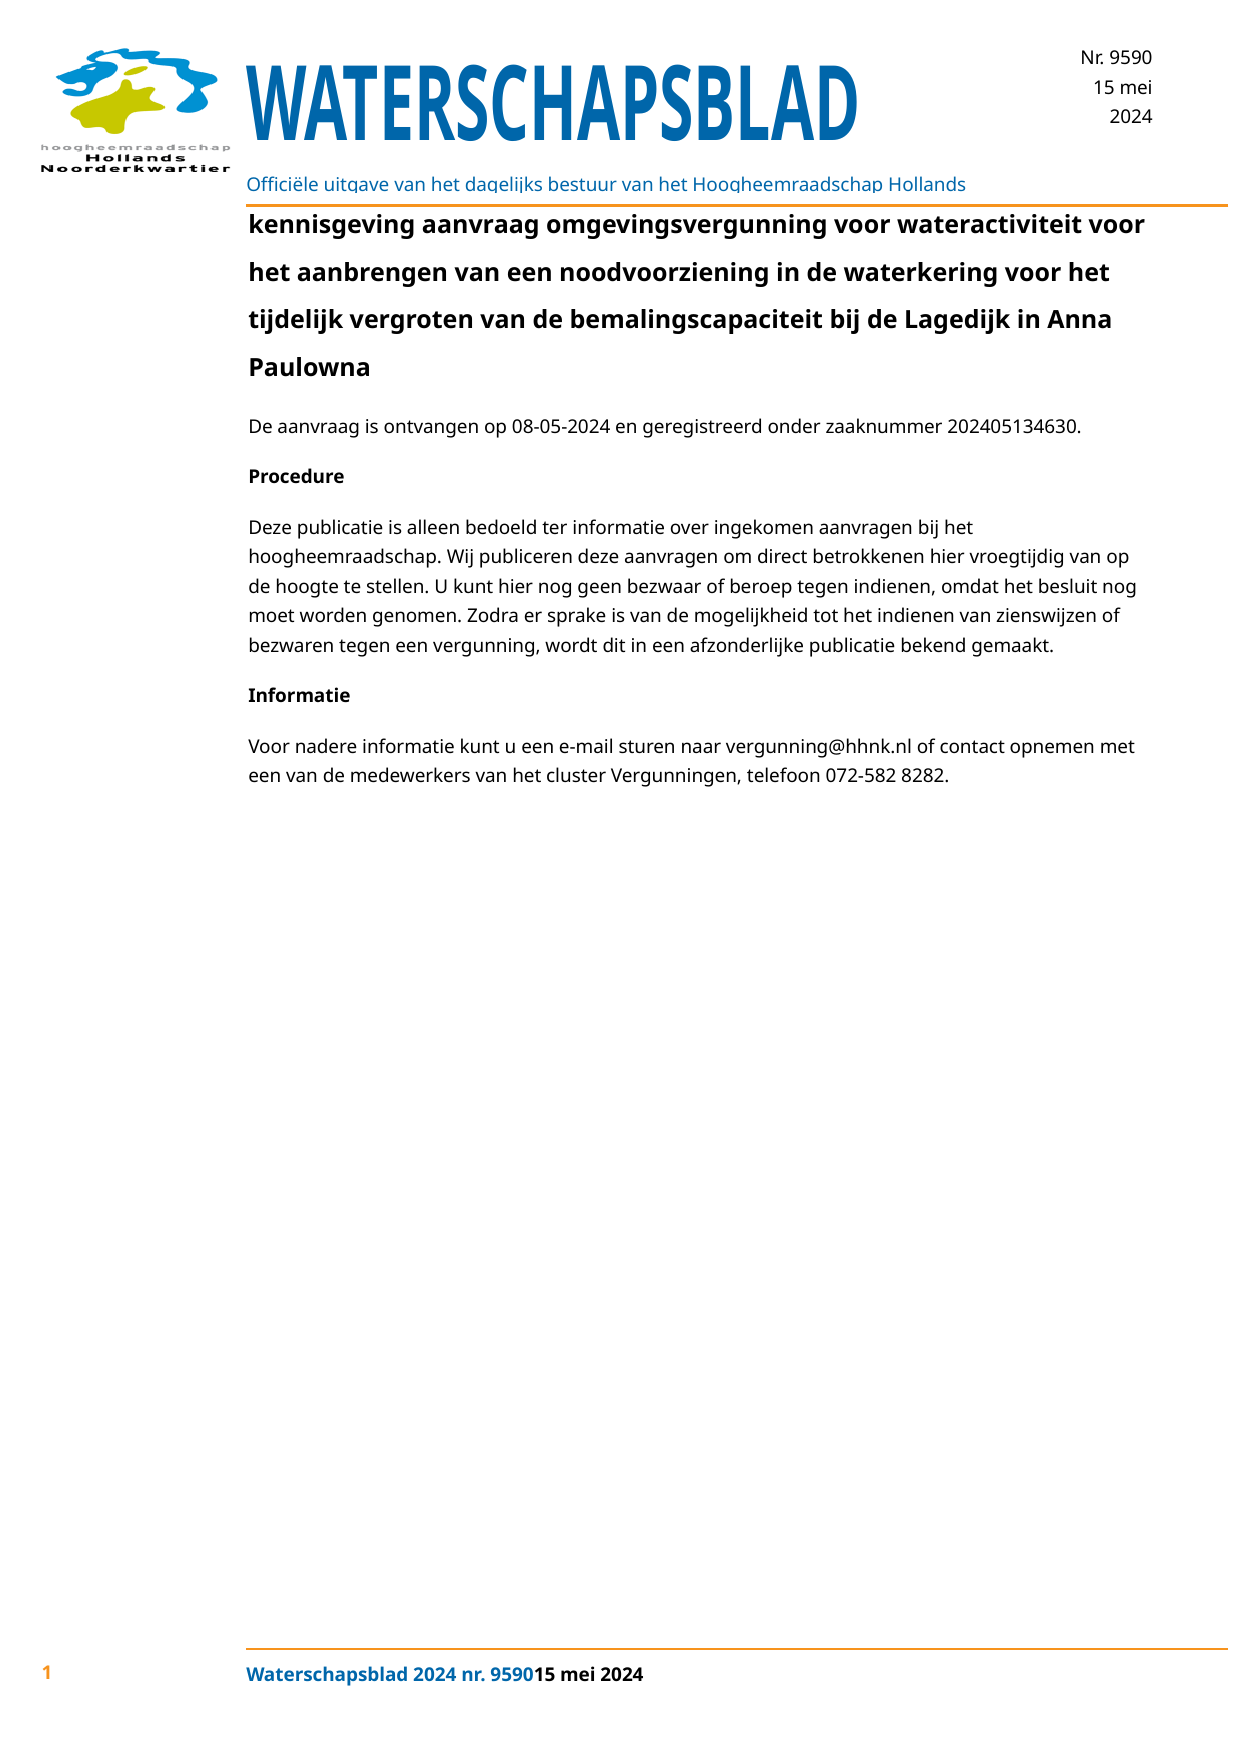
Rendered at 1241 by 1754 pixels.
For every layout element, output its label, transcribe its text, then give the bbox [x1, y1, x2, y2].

picture [41, 47, 231, 172]
text Procedure [248, 463, 1152, 489]
text Deze publicatie is alleen bedoeld ter informatie over ingekomen aanvragen bij het hoogheemraadschap. Wij publiceren deze aanvragen om direct betrokkenen hier vroegtijdig van op de hoogte te stellen. U kunt hier nog geen bezwaar of beroep tegen indienen, omdat het besluit nog moet worden genomen. Zodra er sprake is van de mogelijkheid tot het indienen van zienswijzen of bezwaren tegen een vergunning, wordt dit in een afzonderlijke publicatie bekend gemaakt. [248, 514, 1152, 658]
text kennisgeving aanvraag omgevingsvergunning voor wateractiviteit voor het aanbrengen van een noodvoorziening in de waterkering voor het tijdelijk vergroten van de bemalingscapaciteit bij de Lagedijk in Anna Paulowna [248, 207, 1152, 384]
text Voor nadere informatie kunt u een e-mail sturen naar vergunning@hhnk.nl of contact opnemen met een van de medewerkers van het cluster Vergunningen, telefoon 072-582 8282. [248, 733, 1152, 788]
text De aanvraag is ontvangen op 08-05-2024 en geregistreerd onder zaaknummer 202405134630. [248, 413, 1152, 439]
text Informatie [248, 683, 1152, 708]
